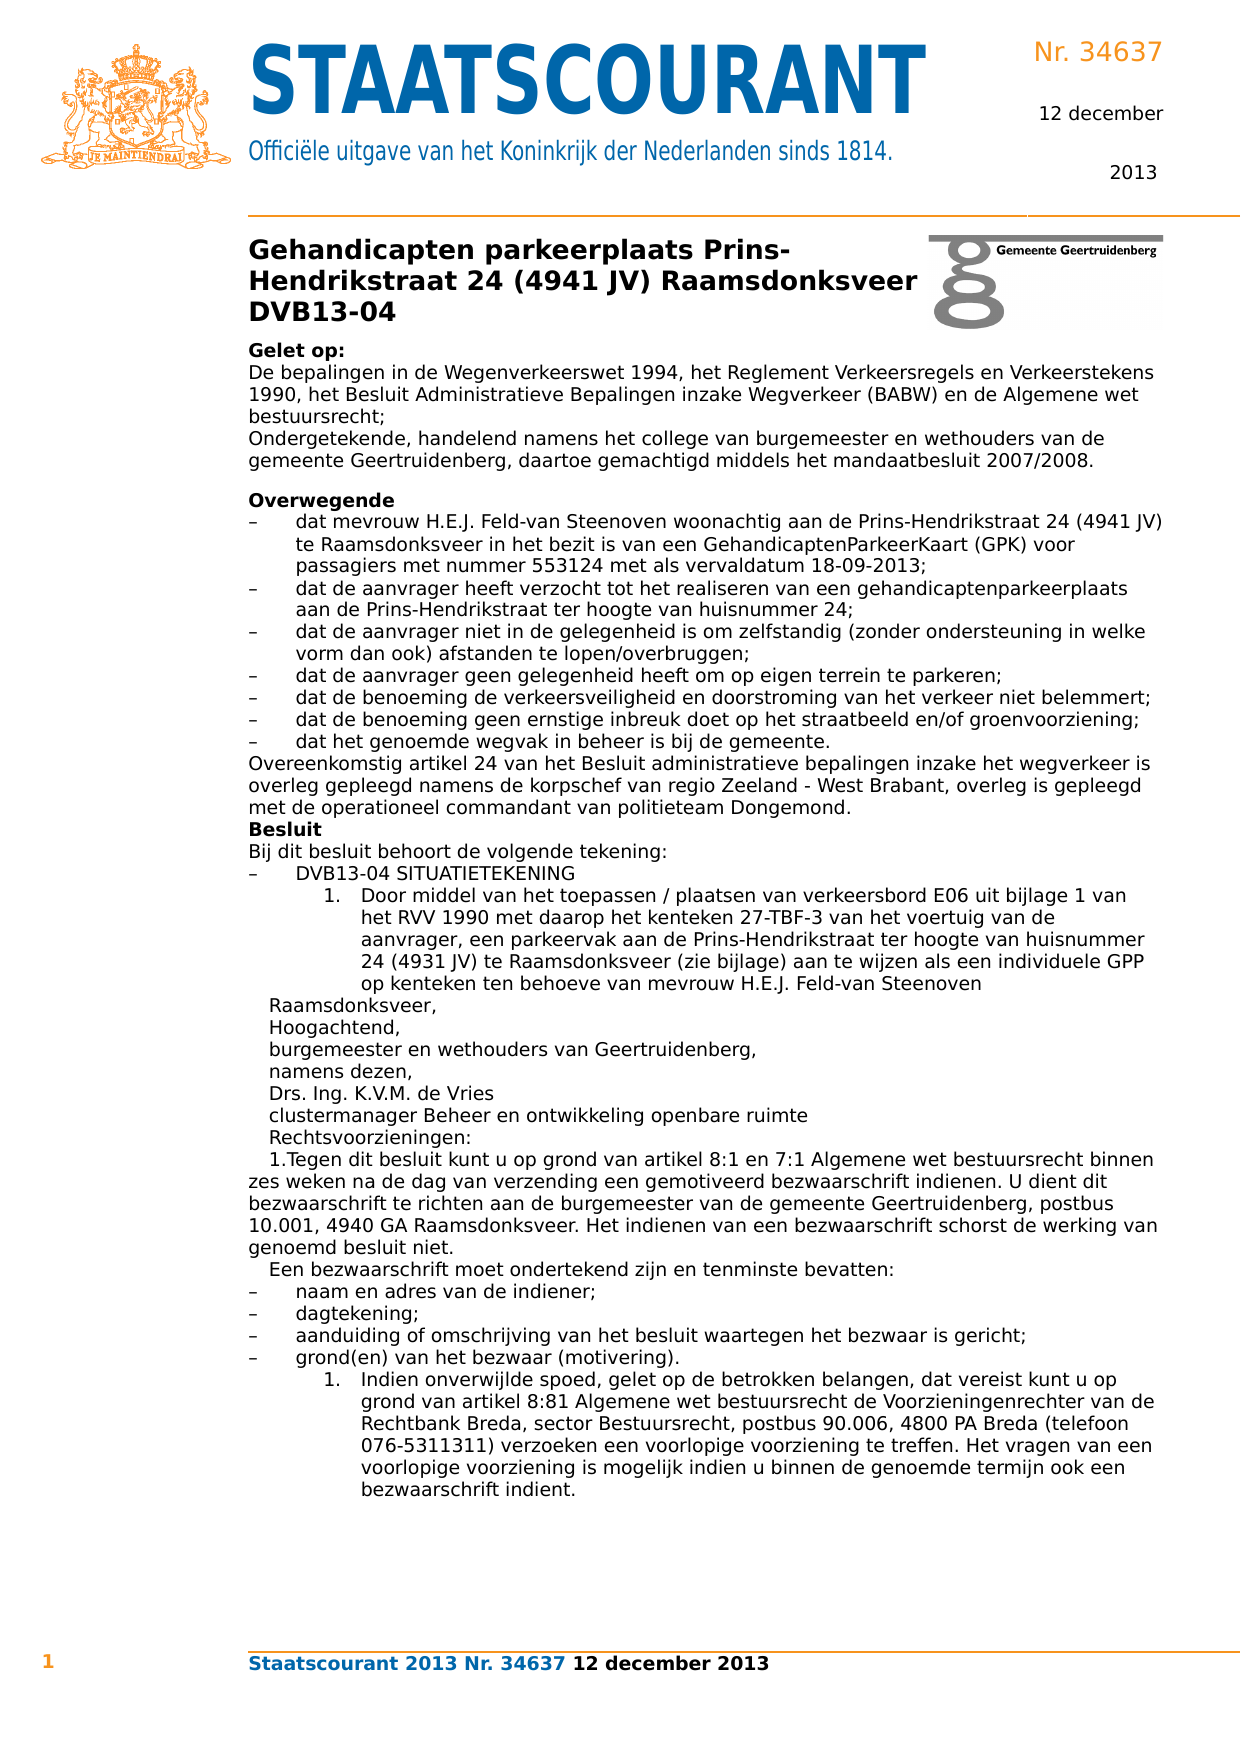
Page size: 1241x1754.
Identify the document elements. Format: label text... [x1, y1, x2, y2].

list dat het genoemde wegvak in beheer is bij de gemeente. [248, 731, 1163, 753]
list dat mevrouw H.E.J. Feld-van Steenoven woonachtig aan de Prins-Hendrikstraat 24 (4941 JV) te Raamsdonksveer in het bezit is van een GehandicaptenParkeerKaart (GPK) voor passagiers met nummer 553124 met als vervaldatum 18-09-2013; [248, 511, 1163, 577]
text Bij dit besluit behoort de volgende tekening: [248, 841, 1163, 863]
text Een bezwaarschrift moet ondertekend zijn en tenminste bevatten: [248, 1259, 1163, 1281]
picture [41, 44, 231, 169]
text clustermanager Beheer en ontwikkeling openbare ruimte [248, 1105, 1163, 1127]
list dagtekening; [248, 1303, 1163, 1325]
list dat de benoeming de verkeersveiligheid en doorstroming van het verkeer niet belemmert; [248, 687, 1163, 709]
list naam en adres van de indiener; [248, 1281, 1163, 1303]
text Overeenkomstig artikel 24 van het Besluit administratieve bepalingen inzake het wegverkeer is overleg gepleegd namens de korpschef van regio Zeeland - West Brabant, overleg is gepleegd met de operationeel commandant van politieteam Dongemond. [248, 753, 1163, 819]
text burgemeester en wethouders van Geertruidenberg, [248, 1039, 1163, 1061]
list grond(en) van het bezwaar (motivering). [248, 1347, 1163, 1369]
text Hoogachtend, [248, 1017, 1163, 1039]
text Drs. Ing. K.V.M. de Vries [248, 1083, 1163, 1105]
text Rechtsvoorzieningen: [248, 1127, 1163, 1149]
text Besluit [248, 819, 1163, 841]
text 1.Tegen dit besluit kunt u op grond van artikel 8:1 en 7:1 Algemene wet bestuursrecht binnen zes weken na de dag van verzending een gemotiveerd bezwaarschrift indienen. U dient dit bezwaarschrift te richten aan de burgemeester van de gemeente Geertruidenberg, postbus 10.001, 4940 GA Raamsdonksveer. Het indienen van een bezwaarschrift schorst de werking van genoemd besluit niet. [248, 1149, 1163, 1259]
text Gelet op: [248, 340, 1163, 362]
text De bepalingen in de Wegenverkeerswet 1994, het Reglement Verkeersregels en Verkeerstekens 1990, het Besluit Administratieve Bepalingen inzake Wegverkeer (BABW) en de Algemene wet bestuursrecht; [248, 362, 1163, 428]
list dat de aanvrager heeft verzocht tot het realiseren van een gehandicaptenparkeerplaats aan de Prins-Hendrikstraat ter hoogte van huisnummer 24; [248, 577, 1163, 621]
list dat de aanvrager geen gelegenheid heeft om op eigen terrein te parkeren; [248, 665, 1163, 687]
list Door middel van het toepassen / plaatsen van verkeersbord E06 uit bijlage 1 van het RVV 1990 met daarop het kenteken 27-TBF-3 van het voertuig van de aanvrager, een parkeervak aan de Prins-Hendrikstraat ter hoogte van huisnummer 24 (4931 JV) te Raamsdonksveer (zie bijlage) aan te wijzen als een individuele GPP op kenteken ten behoeve van mevrouw H.E.J. Feld-van Steenoven [323, 885, 1163, 995]
text Raamsdonksveer, [248, 995, 1163, 1017]
list dat de benoeming geen ernstige inbreuk doet op het straatbeeld en/of groenvoorziening; [248, 709, 1163, 731]
subtitle Overwegende [248, 489, 1163, 511]
list Indien onverwijlde spoed, gelet op de betrokken belangen, dat vereist kunt u op grond van artikel 8:81 Algemene wet bestuursrecht de Voorzieningenrechter van de Rechtbank Breda, sector Bestuursrecht, postbus 90.006, 4800 PA Breda (telefoon 076-5311311) verzoeken een voorlopige voorziening te treffen. Het vragen van een voorlopige voorziening is mogelijk indien u binnen de genoemde termijn ook een bezwaarschrift indient. [323, 1369, 1163, 1501]
list dat de aanvrager niet in de gelegenheid is om zelfstandig (zonder ondersteuning in welke vorm dan ook) afstanden te lopen/overbruggen; [248, 621, 1163, 665]
text Ondergetekende, handelend namens het college van burgemeester en wethouders van de gemeente Geertruidenberg, daartoe gemachtigd middels het mandaatbesluit 2007/2008. [248, 428, 1163, 472]
subtitle Gehandicapten parkeerplaats Prins-Hendrikstraat 24 (4941 JV) Raamsdonksveer DVB13-04 [248, 235, 927, 328]
list aanduiding of omschrijving van het besluit waartegen het bezwaar is gericht; [248, 1325, 1163, 1347]
text namens dezen, [248, 1061, 1163, 1083]
list DVB13-04 SITUATIETEKENING [248, 863, 1163, 885]
picture [927, 235, 1164, 330]
